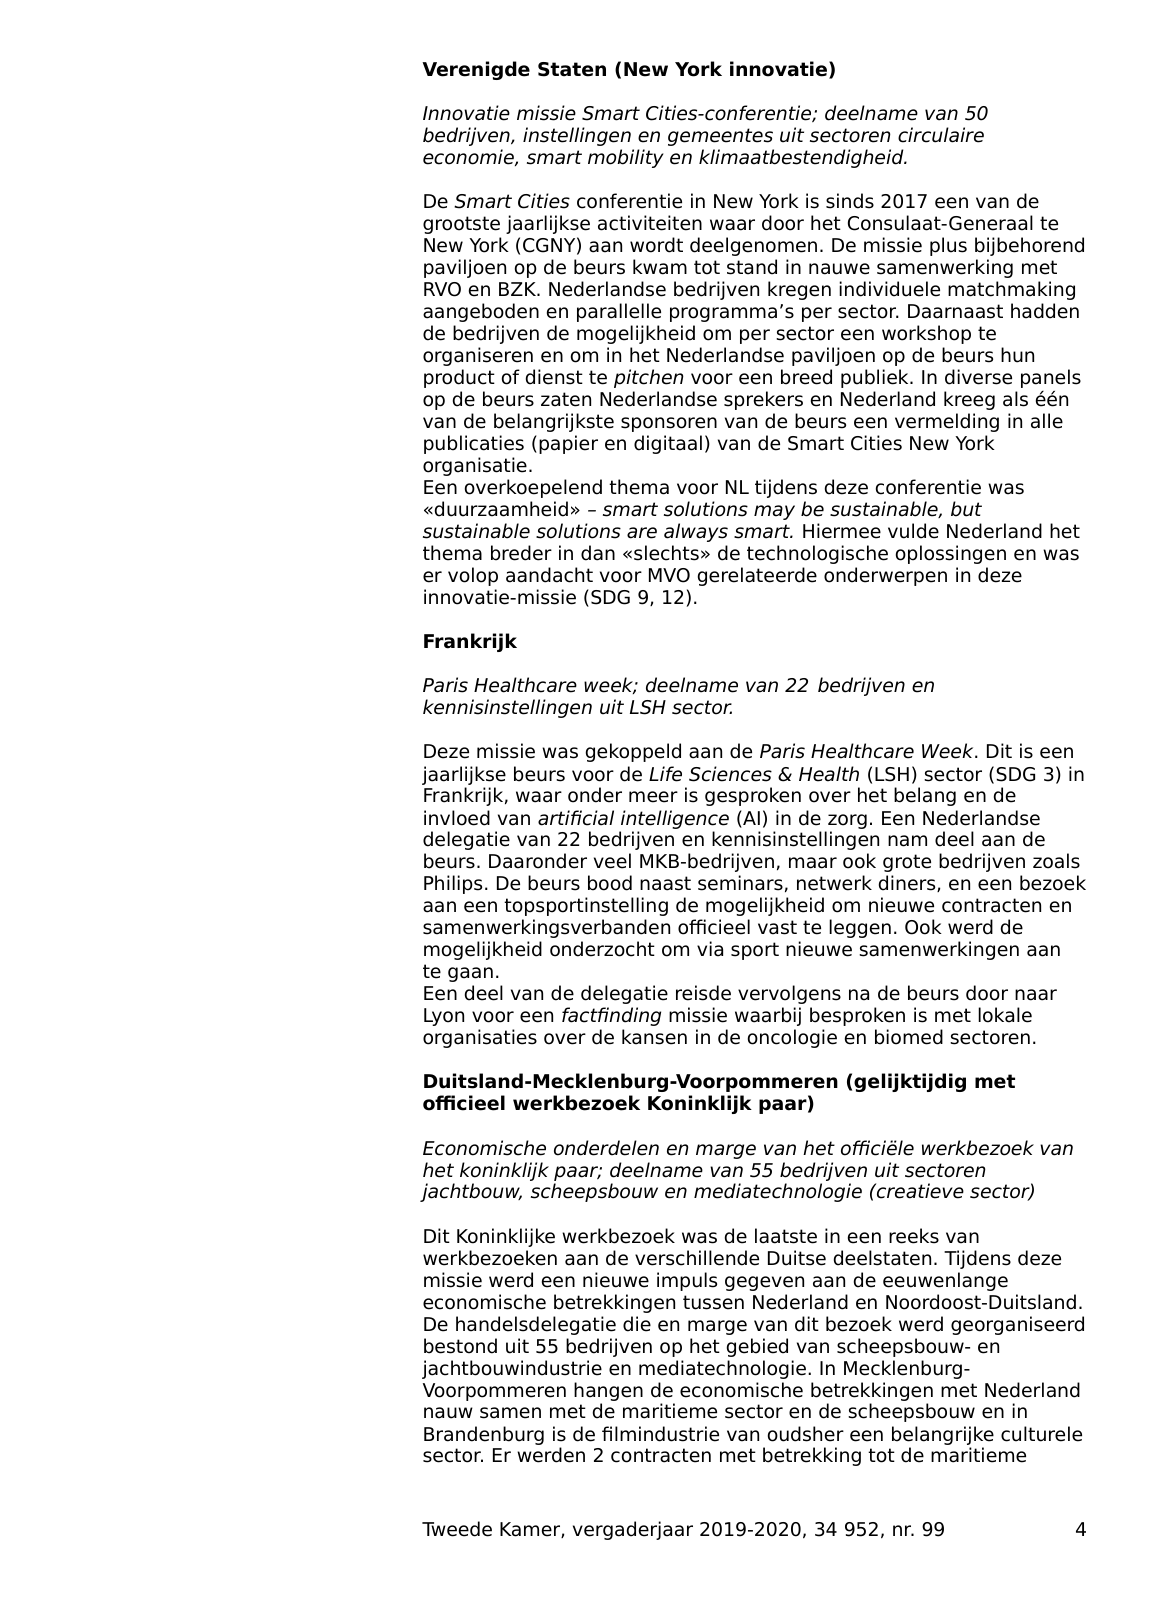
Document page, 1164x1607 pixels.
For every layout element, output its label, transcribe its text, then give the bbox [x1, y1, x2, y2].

subtitle Duitsland-Mecklenburg-Voorpommeren (gelijktijdig met officieel werkbezoek Koninklijk paar) [422, 1071, 1087, 1115]
text Een overkoepelend thema voor NL tijdens deze conferentie was «duurzaamheid» – smart solutions may be sustainable, but sustainable solutions are always smart. Hiermee vulde Nederland het thema breder in dan «slechts» de technologische oplossingen en was er volop aandacht voor MVO gerelateerde onderwerpen in deze innovatie-missie (SDG 9, 12). [422, 477, 1087, 609]
text De Smart Cities conferentie in New York is sinds 2017 een van de grootste jaarlijkse activiteiten waar door het Consulaat-Generaal te New York (CGNY) aan wordt deelgenomen. De missie plus bijbehorend paviljoen op de beurs kwam tot stand in nauwe samenwerking met RVO en BZK. Nederlandse bedrijven kregen individuele matchmaking aangeboden en parallelle programma’s per sector. Daarnaast hadden de bedrijven de mogelijkheid om per sector een workshop te organiseren en om in het Nederlandse paviljoen op de beurs hun product of dienst te pitchen voor een breed publiek. In diverse panels op de beurs zaten Nederlandse sprekers en Nederland kreeg als één van de belangrijkste sponsoren van de beurs een vermelding in alle publicaties (papier en digitaal) van de Smart Cities New York organisatie. [422, 191, 1087, 477]
subtitle Frankrijk [422, 631, 1087, 653]
text Dit Koninklijke werkbezoek was de laatste in een reeks van werkbezoeken aan de verschillende Duitse deelstaten. Tijdens deze missie werd een nieuwe impuls gegeven aan de eeuwenlange economische betrekkingen tussen Nederland en Noordoost-Duitsland. De handelsdelegatie die en marge van dit bezoek werd georganiseerd bestond uit 55 bedrijven op het gebied van scheepsbouw- en jachtbouwindustrie en mediatechnologie. In Mecklenburg-Voorpommeren hangen de economische betrekkingen met Nederland nauw samen met de maritieme sector en de scheepsbouw en in Brandenburg is de filmindustrie van oudsher een belangrijke culturele sector. Er werden 2 contracten met betrekking tot de maritieme [422, 1226, 1087, 1467]
subtitle Paris Healthcare week; deelname van 22 bedrijven en kennisinstellingen uit LSH sector. [422, 675, 1087, 719]
subtitle Innovatie missie Smart Cities-conferentie; deelname van 50 bedrijven, instellingen en gemeentes uit sectoren circulaire economie, smart mobility en klimaatbestendigheid. [422, 103, 1087, 169]
text Een deel van de delegatie reisde vervolgens na de beurs door naar Lyon voor een factfinding missie waarbij besproken is met lokale organisaties over de kansen in de oncologie en biomed sectoren. [422, 983, 1087, 1049]
text Deze missie was gekoppeld aan de Paris Healthcare Week. Dit is een jaarlijkse beurs voor de Life Sciences & Health (LSH) sector (SDG 3) in Frankrijk, waar onder meer is gesproken over het belang en de invloed van artificial intelligence (AI) in de zorg. Een Nederlandse delegatie van 22 bedrijven en kennisinstellingen nam deel aan de beurs. Daaronder veel MKB-bedrijven, maar ook grote bedrijven zoals Philips. De beurs bood naast seminars, netwerk diners, en een bezoek aan een topsportinstelling de mogelijkheid om nieuwe contracten en samenwerkingsverbanden officieel vast te leggen. Ook werd de mogelijkheid onderzocht om via sport nieuwe samenwerkingen aan te gaan. [422, 741, 1087, 983]
subtitle Economische onderdelen en marge van het officiële werkbezoek van het koninklijk paar; deelname van 55 bedrijven uit sectoren jachtbouw, scheepsbouw en mediatechnologie (creatieve sector) [422, 1137, 1087, 1203]
subtitle Verenigde Staten (New York innovatie) [422, 59, 1087, 81]
